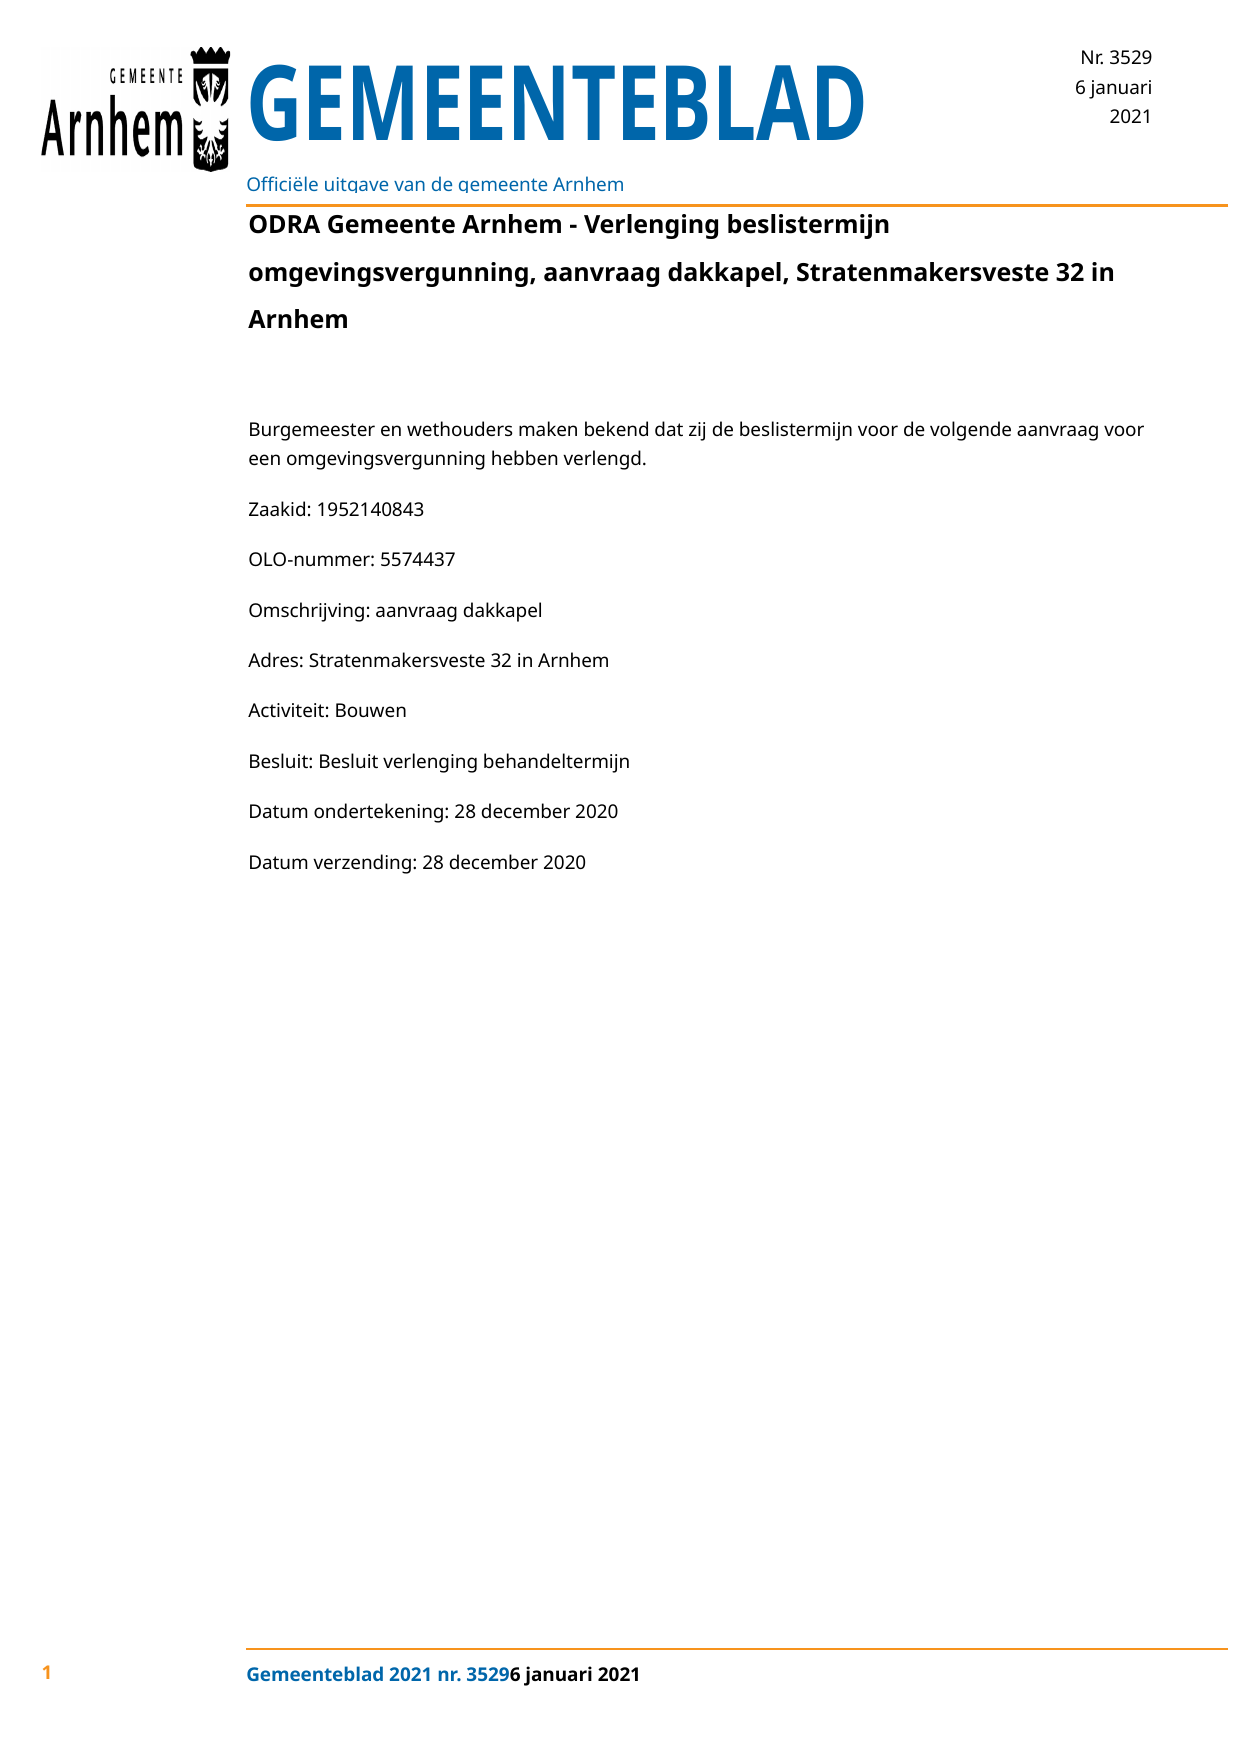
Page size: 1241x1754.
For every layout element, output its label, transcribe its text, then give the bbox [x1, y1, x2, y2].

text ODRA Gemeente Arnhem - Verlenging beslistermijn omgevingsvergunning, aanvraag dakkapel, Stratenmakersveste 32 in Arnhem [248, 207, 1152, 336]
text Burgemeester en wethouders maken bekend dat zij de beslistermijn voor de volgende aanvraag voor een omgevingsvergunning hebben verlengd. [248, 416, 1152, 471]
text Activiteit: Bouwen [248, 698, 1152, 723]
text OLO-nummer: 5574437 [248, 546, 1152, 572]
picture [41, 47, 231, 172]
text Omschrijving: aanvraag dakkapel [248, 597, 1152, 622]
text Besluit: Besluit verlenging behandeltermijn [248, 748, 1152, 774]
text Datum verzending: 28 december 2020 [248, 849, 1152, 874]
text Adres: Stratenmakersveste 32 in Arnhem [248, 647, 1152, 673]
text Datum ondertekening: 28 december 2020 [248, 798, 1152, 824]
text Zaakid: 1952140843 [248, 496, 1152, 522]
